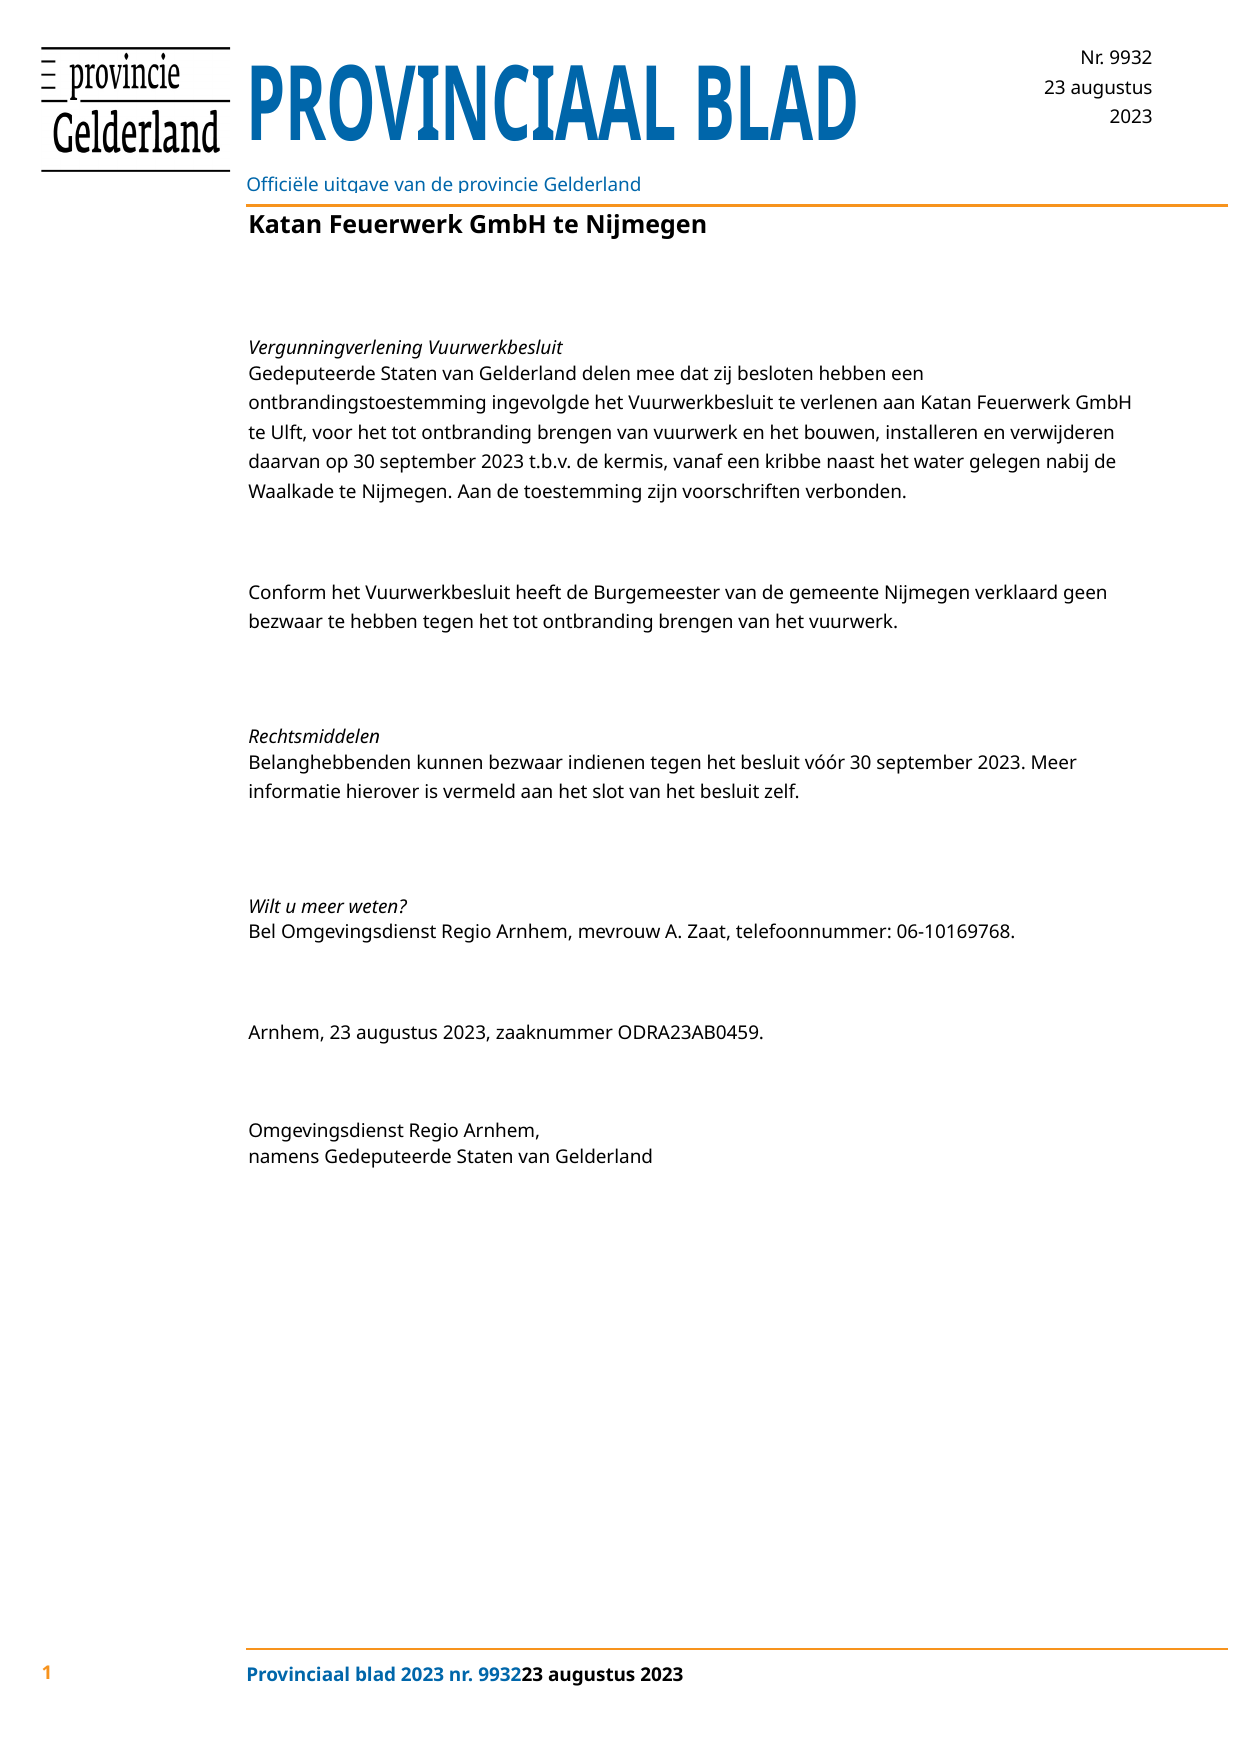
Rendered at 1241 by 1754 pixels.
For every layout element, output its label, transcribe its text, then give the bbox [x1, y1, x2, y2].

text Belanghebbenden kunnen bezwaar indienen tegen het besluit vóór 30 september 2023. Meer informatie hierover is vermeld aan het slot van het besluit zelf. [248, 749, 1152, 804]
text Rechtsmiddelen [248, 723, 1152, 749]
text Bel Omgevingsdienst Regio Arnhem, mevrouw A. Zaat, telefoonnummer: 06-10169768. [248, 918, 1152, 944]
picture [41, 47, 231, 172]
text Vergunningverlening Vuurwerkbesluit [248, 334, 1152, 360]
text Katan Feuerwerk GmbH te Nijmegen [248, 207, 1152, 241]
text Arnhem, 23 augustus 2023, zaaknummer ODRA23AB0459. [248, 1019, 1152, 1045]
text Gedeputeerde Staten van Gelderland delen mee dat zij besloten hebben een ontbrandingstoestemming ingevolgde het Vuurwerkbesluit te verlenen aan Katan Feuerwerk GmbH te Ulft, voor het tot ontbranding brengen van vuurwerk en het bouwen, installeren en verwijderen daarvan op 30 september 2023 t.b.v. de kermis, vanaf een kribbe naast het water gelegen nabij de Waalkade te Nijmegen. Aan de toestemming zijn voorschriften verbonden. [248, 360, 1152, 504]
text Omgevingsdienst Regio Arnhem, [248, 1118, 1152, 1143]
text namens Gedeputeerde Staten van Gelderland [248, 1143, 1152, 1169]
text Conform het Vuurwerkbesluit heeft de Burgemeester van de gemeente Nijmegen verklaard geen bezwaar te hebben tegen het tot ontbranding brengen van het vuurwerk. [248, 579, 1152, 634]
text Wilt u meer weten? [248, 893, 1152, 918]
